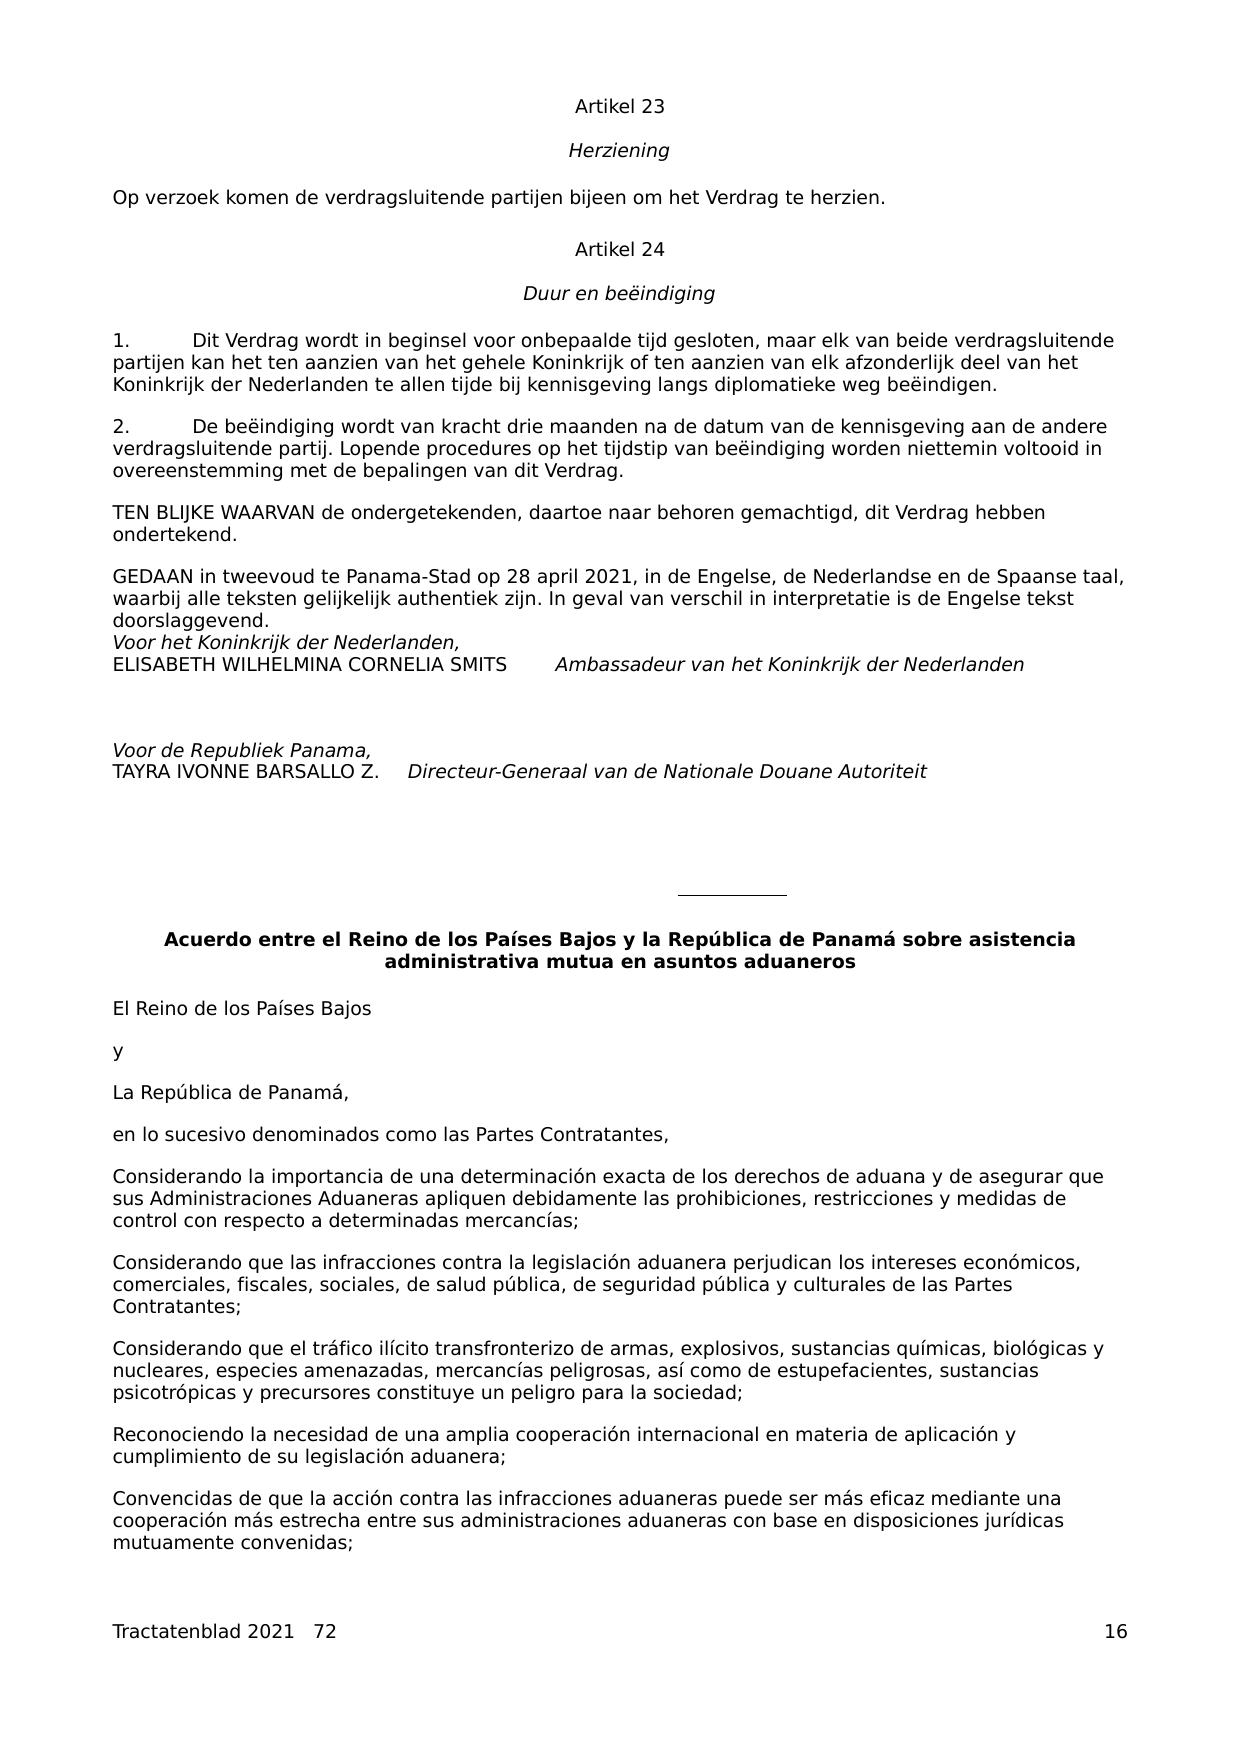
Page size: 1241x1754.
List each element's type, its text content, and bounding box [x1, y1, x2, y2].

text 1. Dit Verdrag wordt in beginsel voor onbepaalde tijd gesloten, maar elk van beide verdragsluitende partijen kan het ten aanzien van het gehele Koninkrijk of ten aanzien van elk afzonderlijk deel van het Koninkrijk der Nederlanden te allen tijde bij kennisgeving langs diplomatieke weg beëindigen. [112, 330, 1128, 396]
text Voor de Republiek Panama, TAYRA IVONNE BARSALLO Z. Directeur-Generaal van de Nationale Douane Autoriteit [112, 739, 1128, 827]
text La República de Panamá, [112, 1082, 1128, 1104]
text y [112, 1040, 1128, 1062]
text TEN BLIJKE WAARVAN de ondergetekenden, daartoe naar behoren gemachtigd, dit Verdrag hebben ondertekend. [112, 502, 1128, 546]
text Voor het Koninkrijk der Nederlanden, ELISABETH WILHELMINA CORNELIA SMITS Ambassadeur van het Koninkrijk der Nederlanden [112, 632, 1128, 719]
text Op verzoek komen de verdragsluitende partijen bijeen om het Verdrag te herzien. [112, 187, 1128, 209]
text 2. De beëindiging wordt van kracht drie maanden na de datum van de kennisgeving aan de andere verdragsluitende partij. Lopende procedures op het tijdstip van beëindiging worden niettemin voltooid in overeenstemming met de bepalingen van dit Verdrag. [112, 416, 1128, 482]
text Considerando que el tráfico ilícito transfronterizo de armas, explosivos, sustancias químicas, biológicas y nucleares, especies amenazadas, mercancías peligrosas, así como de estupefacientes, sustancias psicotrópicas y precursores constituye un peligro para la sociedad; [112, 1338, 1128, 1404]
text Considerando la importancia de una determinación exacta de los derechos de aduana y de asegurar que sus Administraciones Aduaneras apliquen debidamente las prohibiciones, restricciones y medidas de control con respecto a determinadas mercancías; [112, 1166, 1128, 1232]
subtitle Artikel 24 Duur en beëindiging [112, 239, 1128, 305]
text GEDAAN in tweevoud te Panama-Stad op 28 april 2021, in de Engelse, de Nederlandse en de Spaanse taal, waarbij alle teksten gelijkelijk authentiek zijn. In geval van verschil in interpretatie is de Engelse tekst doorslaggevend. [112, 566, 1128, 632]
text Reconociendo la necesidad de una amplia cooperación internacional en materia de aplicación y cumplimiento de su legislación aduanera; [112, 1424, 1128, 1468]
text en lo sucesivo denominados como las Partes Contratantes, [112, 1124, 1128, 1146]
text El Reino de los Países Bajos [112, 998, 1128, 1020]
subtitle Acuerdo entre el Reino de los Países Bajos y la República de Panamá sobre asistencia administrativa mutua en asuntos aduaneros [112, 929, 1128, 973]
subtitle Artikel 23 Herziening [112, 96, 1128, 162]
text Considerando que las infracciones contra la legislación aduanera perjudican los intereses económicos, comerciales, fiscales, sociales, de salud pública, de seguridad pública y culturales de las Partes Contratantes; [112, 1252, 1128, 1318]
text Convencidas de que la acción contra las infracciones aduaneras puede ser más eficaz mediante una cooperación más estrecha entre sus administraciones aduaneras con base en disposiciones jurídicas mutuamente convenidas; [112, 1488, 1128, 1554]
